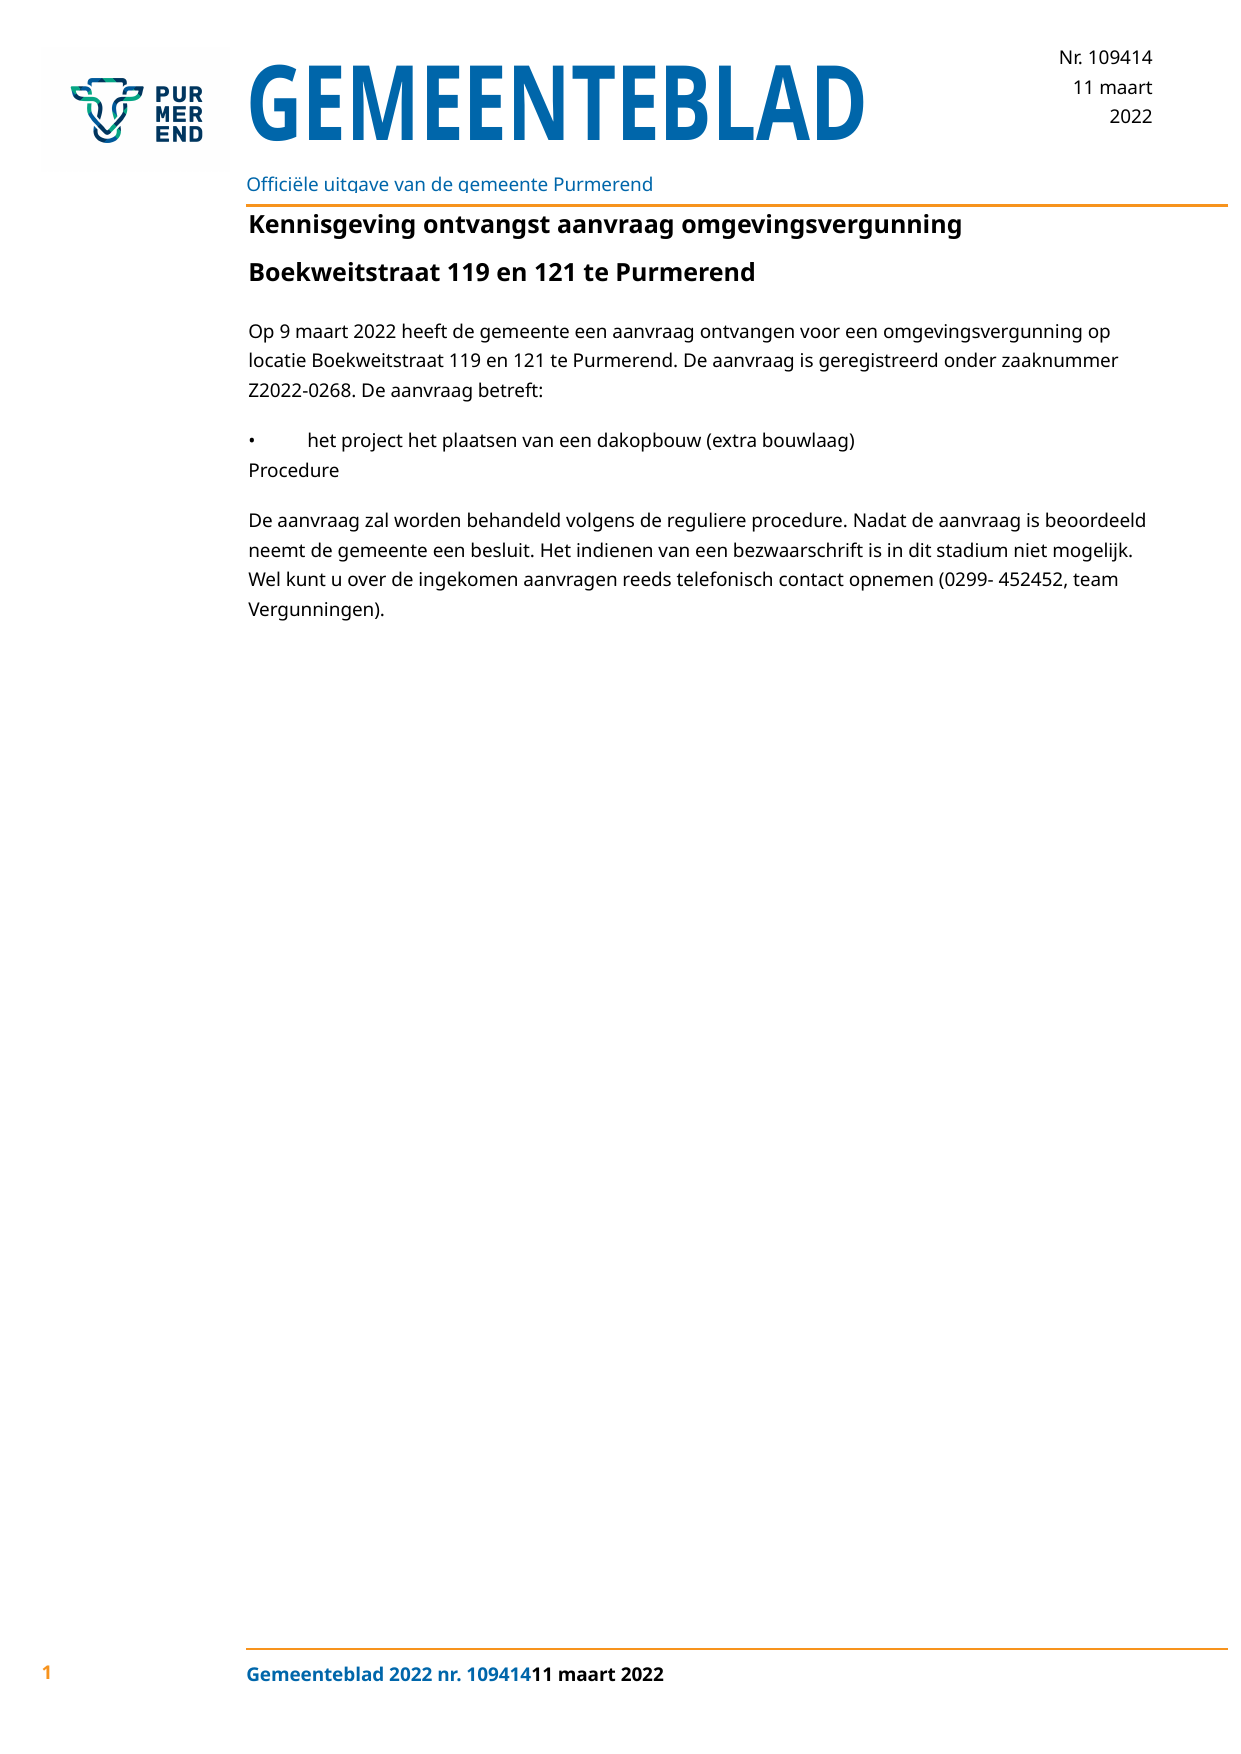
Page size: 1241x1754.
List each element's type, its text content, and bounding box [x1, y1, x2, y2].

list het project het plaatsen van een dakopbouw (extra bouwlaag) [248, 427, 1152, 453]
text Kennisgeving ontvangst aanvraag omgevingsvergunning Boekweitstraat 119 en 121 te Purmerend [248, 207, 1152, 288]
text De aanvraag zal worden behandeld volgens de reguliere procedure. Nadat de aanvraag is beoordeeld neemt de gemeente een besluit. Het indienen van een bezwaarschrift is in dit stadium niet mogelijk. Wel kunt u over de ingekomen aanvragen reeds telefonisch contact opnemen (0299- 452452, team Vergunningen). [248, 507, 1152, 622]
text Procedure [248, 457, 1152, 483]
picture [41, 47, 231, 172]
text Op 9 maart 2022 heeft de gemeente een aanvraag ontvangen voor een omgevingsvergunning op locatie Boekweitstraat 119 en 121 te Purmerend. De aanvraag is geregistreerd onder zaaknummer Z2022-0268. De aanvraag betreft: [248, 318, 1152, 403]
